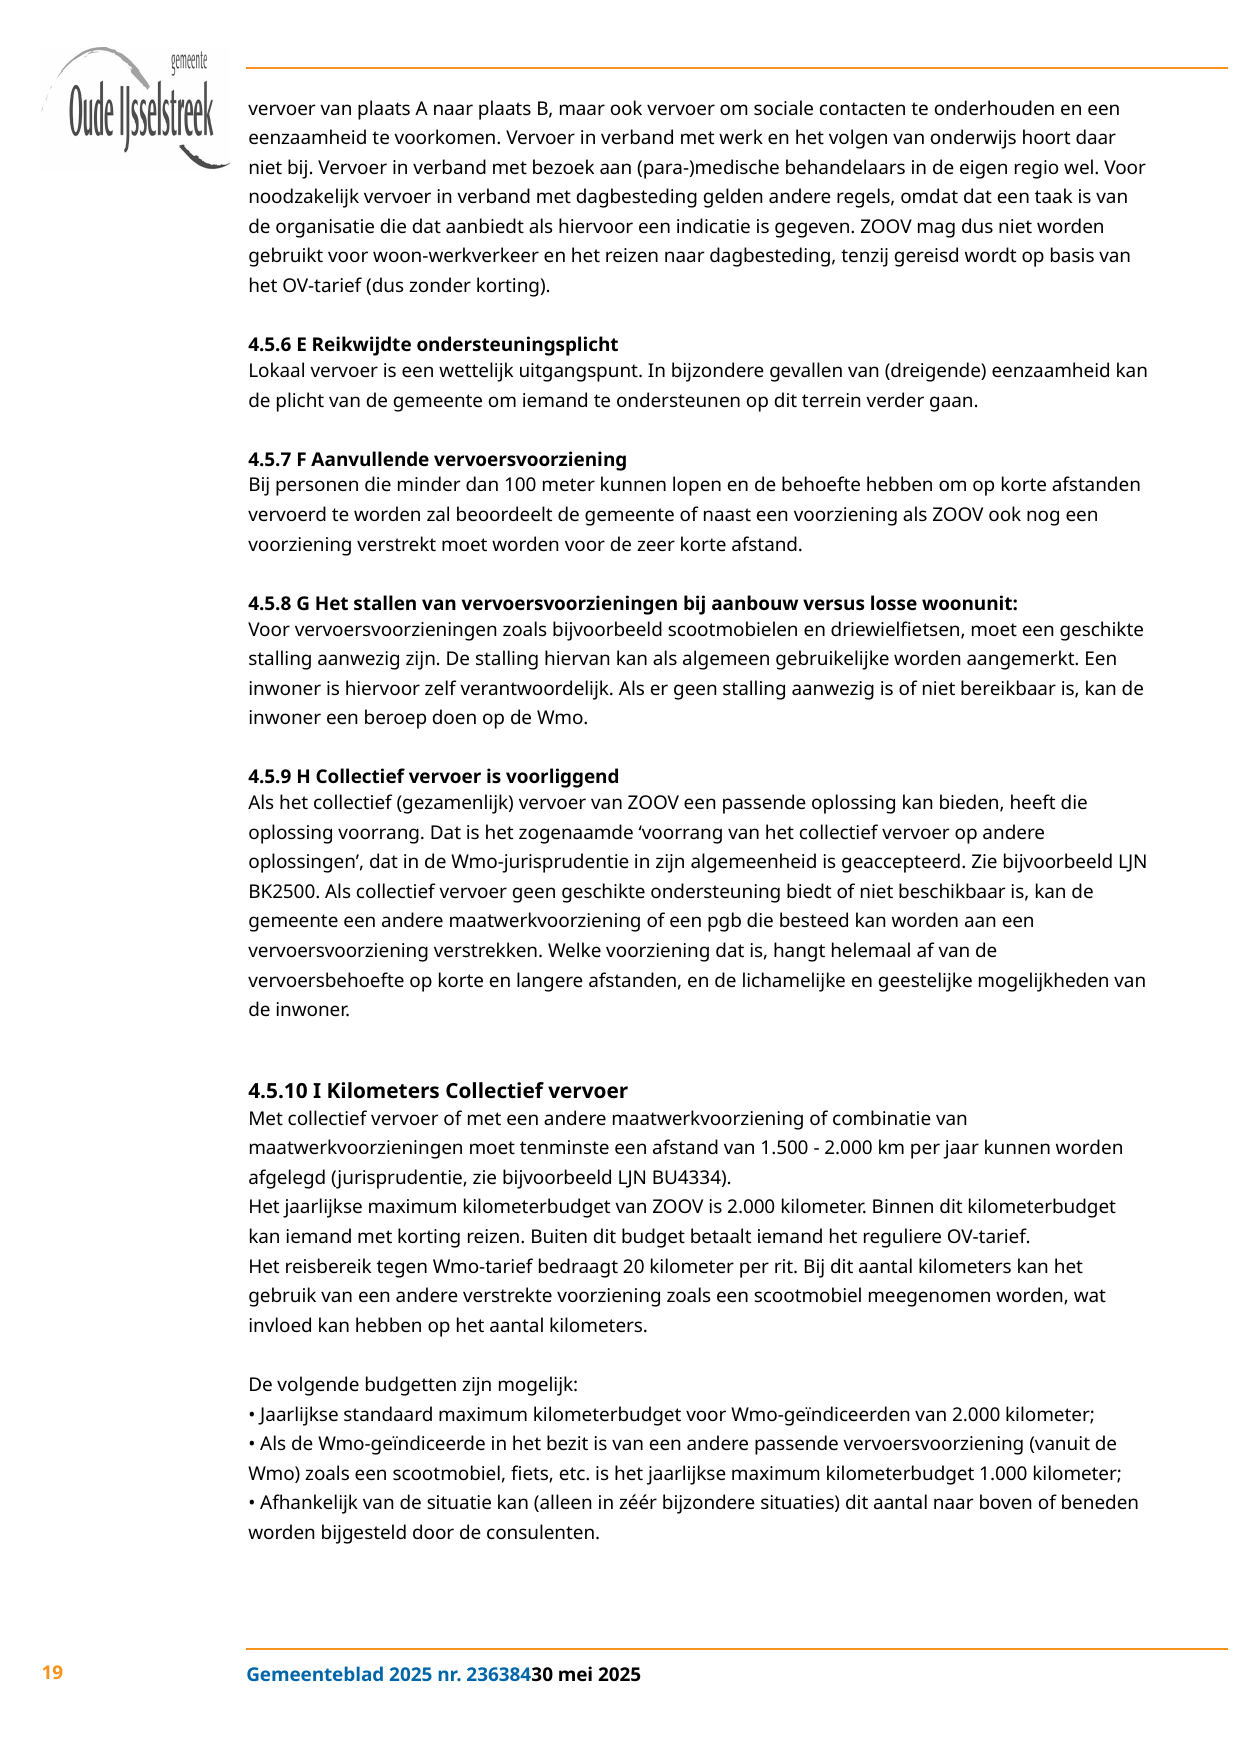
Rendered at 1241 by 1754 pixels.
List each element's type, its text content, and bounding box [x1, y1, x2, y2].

text • Als de Wmo-geïndiceerde in het bezit is van een andere passende vervoersvoorziening (vanuit de Wmo) zoals een scootmobiel, fiets, etc. is het jaarlijkse maximum kilometerbudget 1.000 kilometer; [248, 1430, 1152, 1486]
text Voor vervoersvoorzieningen zoals bijvoorbeeld scootmobielen en driewielfietsen, moet een geschikte stalling aanwezig zijn. De stalling hiervan kan als algemeen gebruikelijke worden aangemerkt. Een inwoner is hiervoor zelf verantwoordelijk. Als er geen stalling aanwezig is of niet bereikbaar is, kan de inwoner een beroep doen op de Wmo. [248, 616, 1152, 730]
text Lokaal vervoer is een wettelijk uitgangspunt. In bijzondere gevallen van (dreigende) eenzaamheid kan de plicht van de gemeente om iemand te ondersteunen op dit terrein verder gaan. [248, 357, 1152, 412]
text De volgende budgetten zijn mogelijk: [248, 1371, 1152, 1397]
text 4.5.9 H Collectief vervoer is voorliggend [248, 764, 1152, 789]
text 4.5.10 I Kilometers Collectief vervoer [248, 1076, 1152, 1105]
picture [41, 47, 231, 172]
text vervoer van plaats A naar plaats B, maar ook vervoer om sociale contacten te onderhouden en een eenzaamheid te voorkomen. Vervoer in verband met werk en het volgen van onderwijs hoort daar niet bij. Vervoer in verband met bezoek aan (para-)medische behandelaars in de eigen regio wel. Voor noodzakelijk vervoer in verband met dagbesteding gelden andere regels, omdat dat een taak is van de organisatie die dat aanbiedt als hiervoor een indicatie is gegeven. ZOOV mag dus niet worden gebruikt voor woon-werkverkeer en het reizen naar dagbesteding, tenzij gereisd wordt op basis van het OV-tarief (dus zonder korting). [248, 95, 1152, 298]
text 4.5.8 G Het stallen van vervoersvoorzieningen bij aanbouw versus losse woonunit: [248, 590, 1152, 616]
text oplossingen’, dat in de Wmo-jurisprudentie in zijn algemeenheid is geaccepteerd. Zie bijvoorbeeld LJN BK2500. Als collectief vervoer geen geschikte ondersteuning biedt of niet beschikbaar is, kan de gemeente een andere maatwerkvoorziening of een pgb die besteed kan worden aan een vervoersvoorziening verstrekken. Welke voorziening dat is, hangt helemaal af van de vervoersbehoefte op korte en langere afstanden, en de lichamelijke en geestelijke mogelijkheden van de inwoner. [248, 848, 1152, 1022]
text Het jaarlijkse maximum kilometerbudget van ZOOV is 2.000 kilometer. Binnen dit kilometerbudget kan iemand met korting reizen. Buiten dit budget betaalt iemand het reguliere OV-tarief. [248, 1194, 1152, 1249]
text 4.5.7 F Aanvullende vervoersvoorziening [248, 446, 1152, 472]
text • Jaarlijkse standaard maximum kilometerbudget voor Wmo-geïndiceerden van 2.000 kilometer; [248, 1401, 1152, 1426]
text Het reisbereik tegen Wmo-tarief bedraagt 20 kilometer per rit. Bij dit aantal kilometers kan het gebruik van een andere verstrekte voorziening zoals een scootmobiel meegenomen worden, wat invloed kan hebben op het aantal kilometers. [248, 1253, 1152, 1338]
text Met collectief vervoer of met een andere maatwerkvoorziening of combinatie van maatwerkvoorzieningen moet tenminste een afstand van 1.500 - 2.000 km per jaar kunnen worden afgelegd (jurisprudentie, zie bijvoorbeeld LJN BU4334). [248, 1105, 1152, 1190]
text • Afhankelijk van de situatie kan (alleen in zéér bijzondere situaties) dit aantal naar boven of beneden worden bijgesteld door de consulenten. [248, 1489, 1152, 1545]
text Als het collectief (gezamenlijk) vervoer van ZOOV een passende oplossing kan bieden, heeft die oplossing voorrang. Dat is het zogenaamde ‘voorrang van het collectief vervoer op andere [248, 789, 1152, 845]
text Bij personen die minder dan 100 meter kunnen lopen en de behoefte hebben om op korte afstanden vervoerd te worden zal beoordeelt de gemeente of naast een voorziening als ZOOV ook nog een voorziening verstrekt moet worden voor de zeer korte afstand. [248, 472, 1152, 557]
text 4.5.6 E Reikwijdte ondersteuningsplicht [248, 331, 1152, 357]
